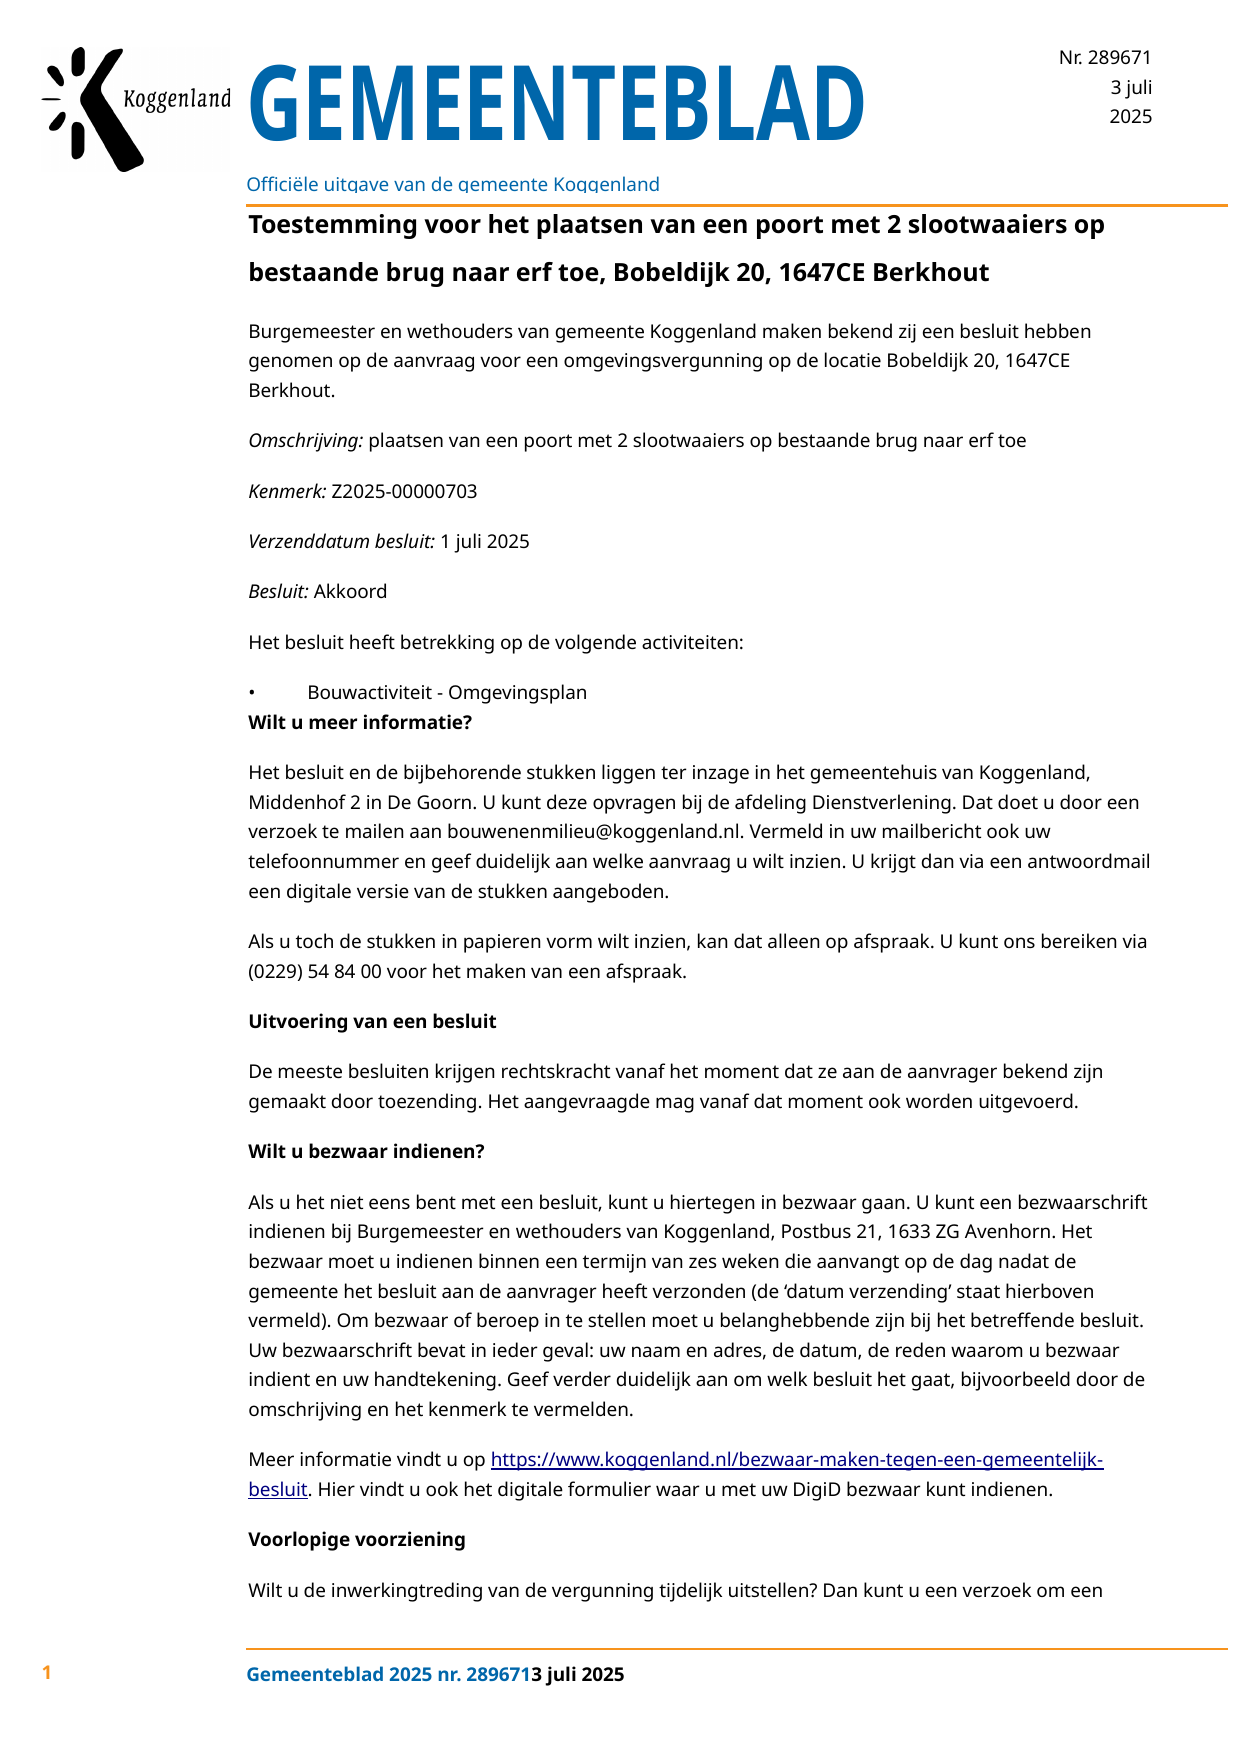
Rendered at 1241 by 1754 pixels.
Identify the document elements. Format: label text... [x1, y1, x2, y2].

text Wilt u meer informatie? [248, 709, 1152, 735]
text Voorlopige voorziening [248, 1527, 1152, 1552]
picture [41, 47, 231, 172]
text Wilt u de inwerkingtreding van de vergunning tijdelijk uitstellen? Dan kunt u een verzoek om een [248, 1577, 1152, 1603]
list Bouwactiviteit - Omgevingsplan [248, 679, 1152, 705]
text Omschrijving: plaatsen van een poort met 2 slootwaaiers op bestaande brug naar erf toe [248, 427, 1152, 453]
text De meeste besluiten krijgen rechtskracht vanaf het moment dat ze aan de aanvrager bekend zijn gemaakt door toezending. Het aangevraagde mag vanaf dat moment ook worden uitgevoerd. [248, 1059, 1152, 1114]
text Kenmerk: Z2025-00000703 [248, 478, 1152, 504]
text Wilt u bezwaar indienen? [248, 1139, 1152, 1164]
text Toestemming voor het plaatsen van een poort met 2 slootwaaiers op bestaande brug naar erf toe, Bobeldijk 20, 1647CE Berkhout [248, 207, 1152, 288]
text Besluit: Akkoord [248, 579, 1152, 604]
text Meer informatie vindt u op https://www.koggenland.nl/bezwaar-maken-tegen-een-gemeentelijk-besluit. Hier vindt u ook het digitale formulier waar u met uw DigiD bezwaar kunt indienen. [248, 1447, 1152, 1502]
text Het besluit en de bijbehorende stukken liggen ter inzage in het gemeentehuis van Koggenland, Middenhof 2 in De Goorn. U kunt deze opvragen bij de afdeling Dienstverlening. Dat doet u door een verzoek te mailen aan bouwenenmilieu@koggenland.nl. Vermeld in uw mailbericht ook uw telefoonnummer en geef duidelijk aan welke aanvraag u wilt inzien. U krijgt dan via een antwoordmail een digitale versie van de stukken aangeboden. [248, 759, 1152, 904]
text Burgemeester en wethouders van gemeente Koggenland maken bekend zij een besluit hebben genomen op de aanvraag voor een omgevingsvergunning op de locatie Bobeldijk 20, 1647CE Berkhout. [248, 318, 1152, 403]
text Het besluit heeft betrekking op de volgende activiteiten: [248, 629, 1152, 655]
text Uitvoering van een besluit [248, 1008, 1152, 1034]
text Als u toch de stukken in papieren vorm wilt inzien, kan dat alleen op afspraak. U kunt ons bereiken via (0229) 54 84 00 voor het maken van een afspraak. [248, 928, 1152, 984]
text Als u het niet eens bent met een besluit, kunt u hiertegen in bezwaar gaan. U kunt een bezwaarschrift indienen bij Burgemeester en wethouders van Koggenland, Postbus 21, 1633 ZG Avenhorn. Het bezwaar moet u indienen binnen een termijn van zes weken die aanvangt op de dag nadat de gemeente het besluit aan de aanvrager heeft verzonden (de ‘datum verzending’ staat hierboven vermeld). Om bezwaar of beroep in te stellen moet u belanghebbende zijn bij het betreffende besluit. Uw bezwaarschrift bevat in ieder geval: uw naam en adres, de datum, de reden waarom u bezwaar indient en uw handtekening. Geef verder duidelijk aan om welk besluit het gaat, bijvoorbeeld door de omschrijving en het kenmerk te vermelden. [248, 1189, 1152, 1422]
text Verzenddatum besluit: 1 juli 2025 [248, 528, 1152, 554]
